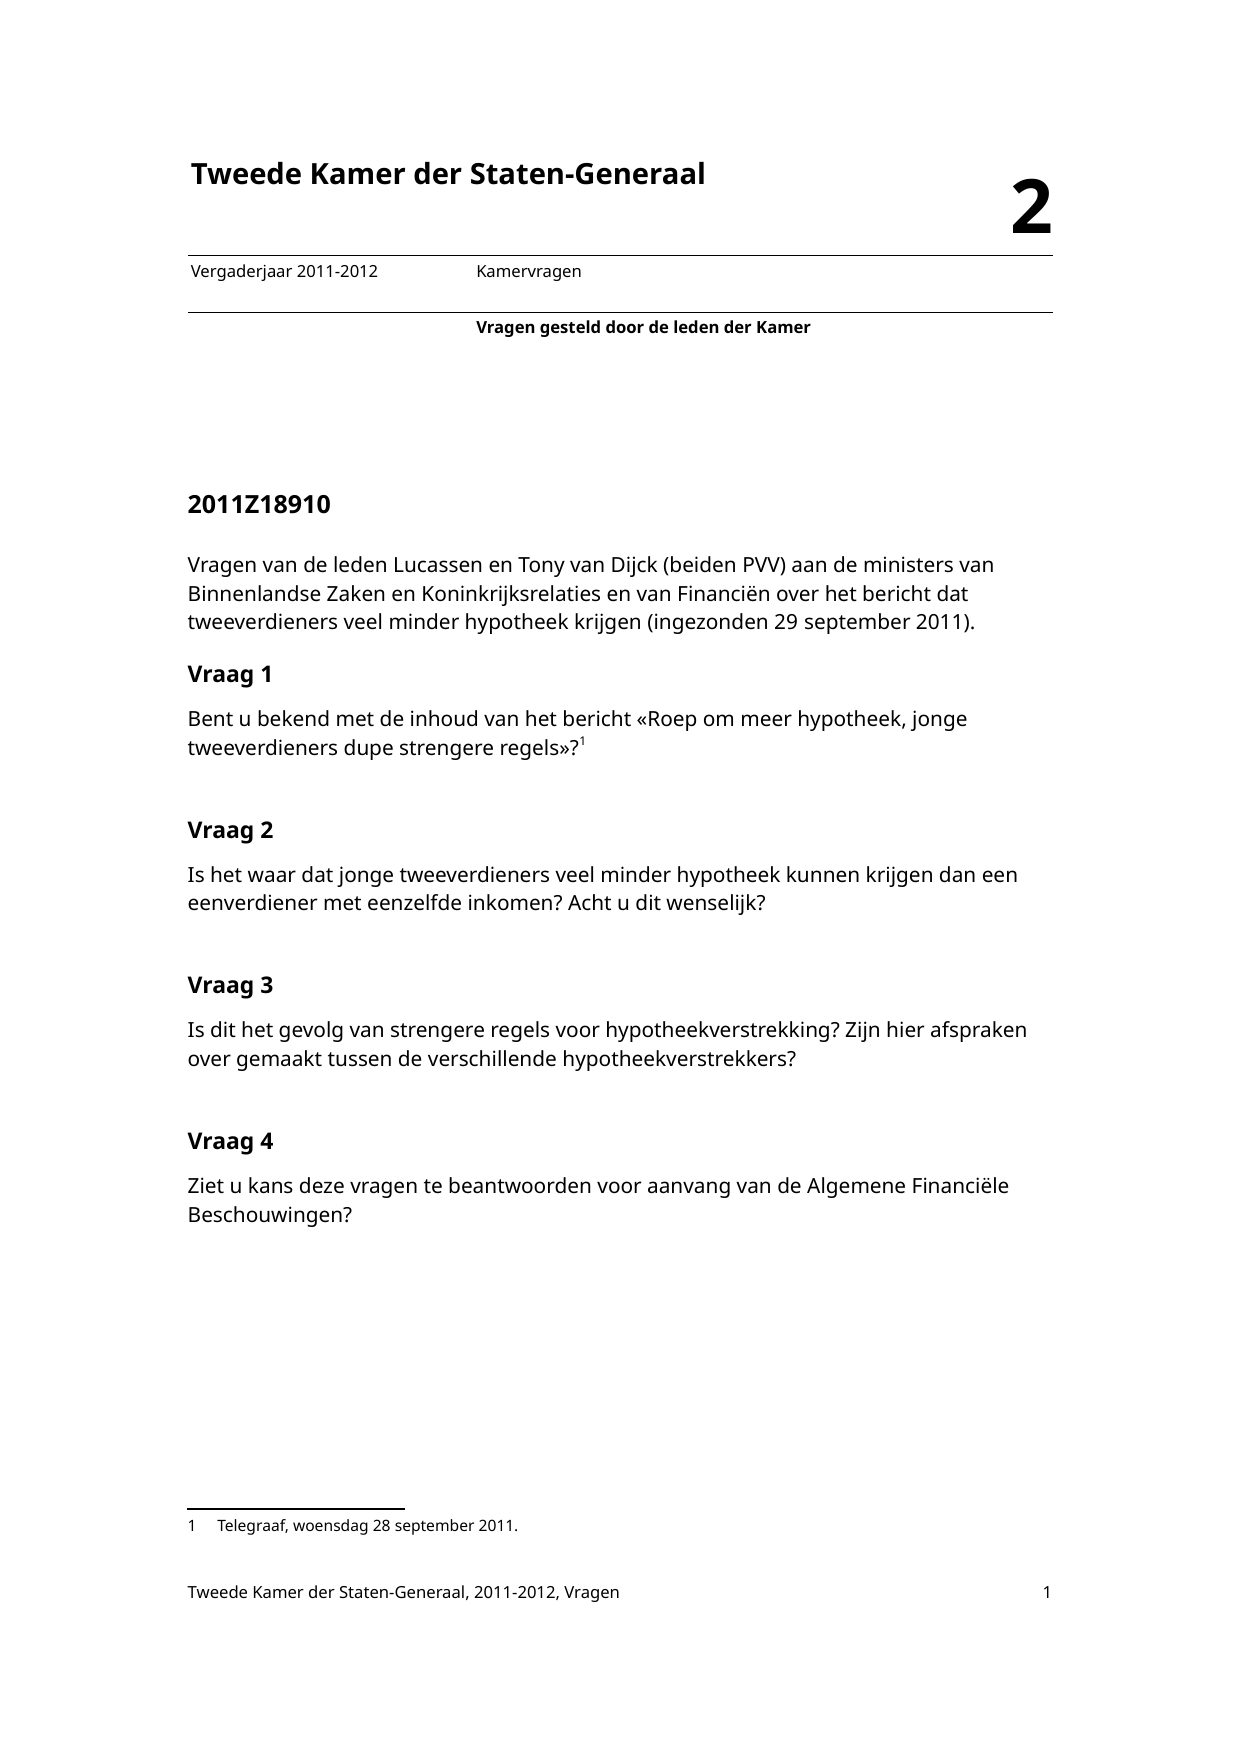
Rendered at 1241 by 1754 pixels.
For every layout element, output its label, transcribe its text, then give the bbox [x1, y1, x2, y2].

subtitle Vraag 3 [187, 969, 1053, 1001]
text 2011Z18910 [187, 487, 1053, 521]
table_cell Kamervragen [473, 256, 1053, 312]
text Vragen van de leden Lucassen en Tony van Dijck (beiden PVV) aan de ministers van Binnenlandse Zaken en Koninkrijksrelaties en van Financiën over het bericht dat tweeverdieners veel minder hypotheek krijgen (ingezonden 29 september 2011). [187, 550, 1053, 636]
text Ziet u kans deze vragen te beantwoorden voor aanvang van de Algemene Financiële Beschouwingen? [187, 1171, 1053, 1228]
table_header 2 [880, 150, 1053, 255]
table_cell Vragen gesteld door de leden der Kamer [473, 313, 1053, 339]
text Telegraaf, woensdag 28 september 2011. [187, 1508, 1053, 1536]
table_cell Vergaderjaar 2011-2012 [188, 256, 473, 312]
subtitle Vraag 2 [187, 814, 1053, 845]
text Is het waar dat jonge tweeverdieners veel minder hypotheek kunnen krijgen dan een eenverdiener met eenzelfde inkomen? Acht u dit wenselijk? [187, 860, 1053, 917]
subtitle Vraag 1 [187, 658, 1053, 689]
text Bent u bekend met de inhoud van het bericht «Roep om meer hypotheek, jonge tweeverdieners dupe strengere regels»? [187, 704, 1053, 761]
table_cell [188, 313, 473, 339]
subtitle Vraag 4 [187, 1125, 1053, 1156]
text Is dit het gevolg van strengere regels voor hypotheekverstrekking? Zijn hier afspraken over gemaakt tussen de verschillende hypotheekverstrekkers? [187, 1016, 1053, 1072]
table_header Tweede Kamer der Staten-Generaal [188, 150, 879, 255]
